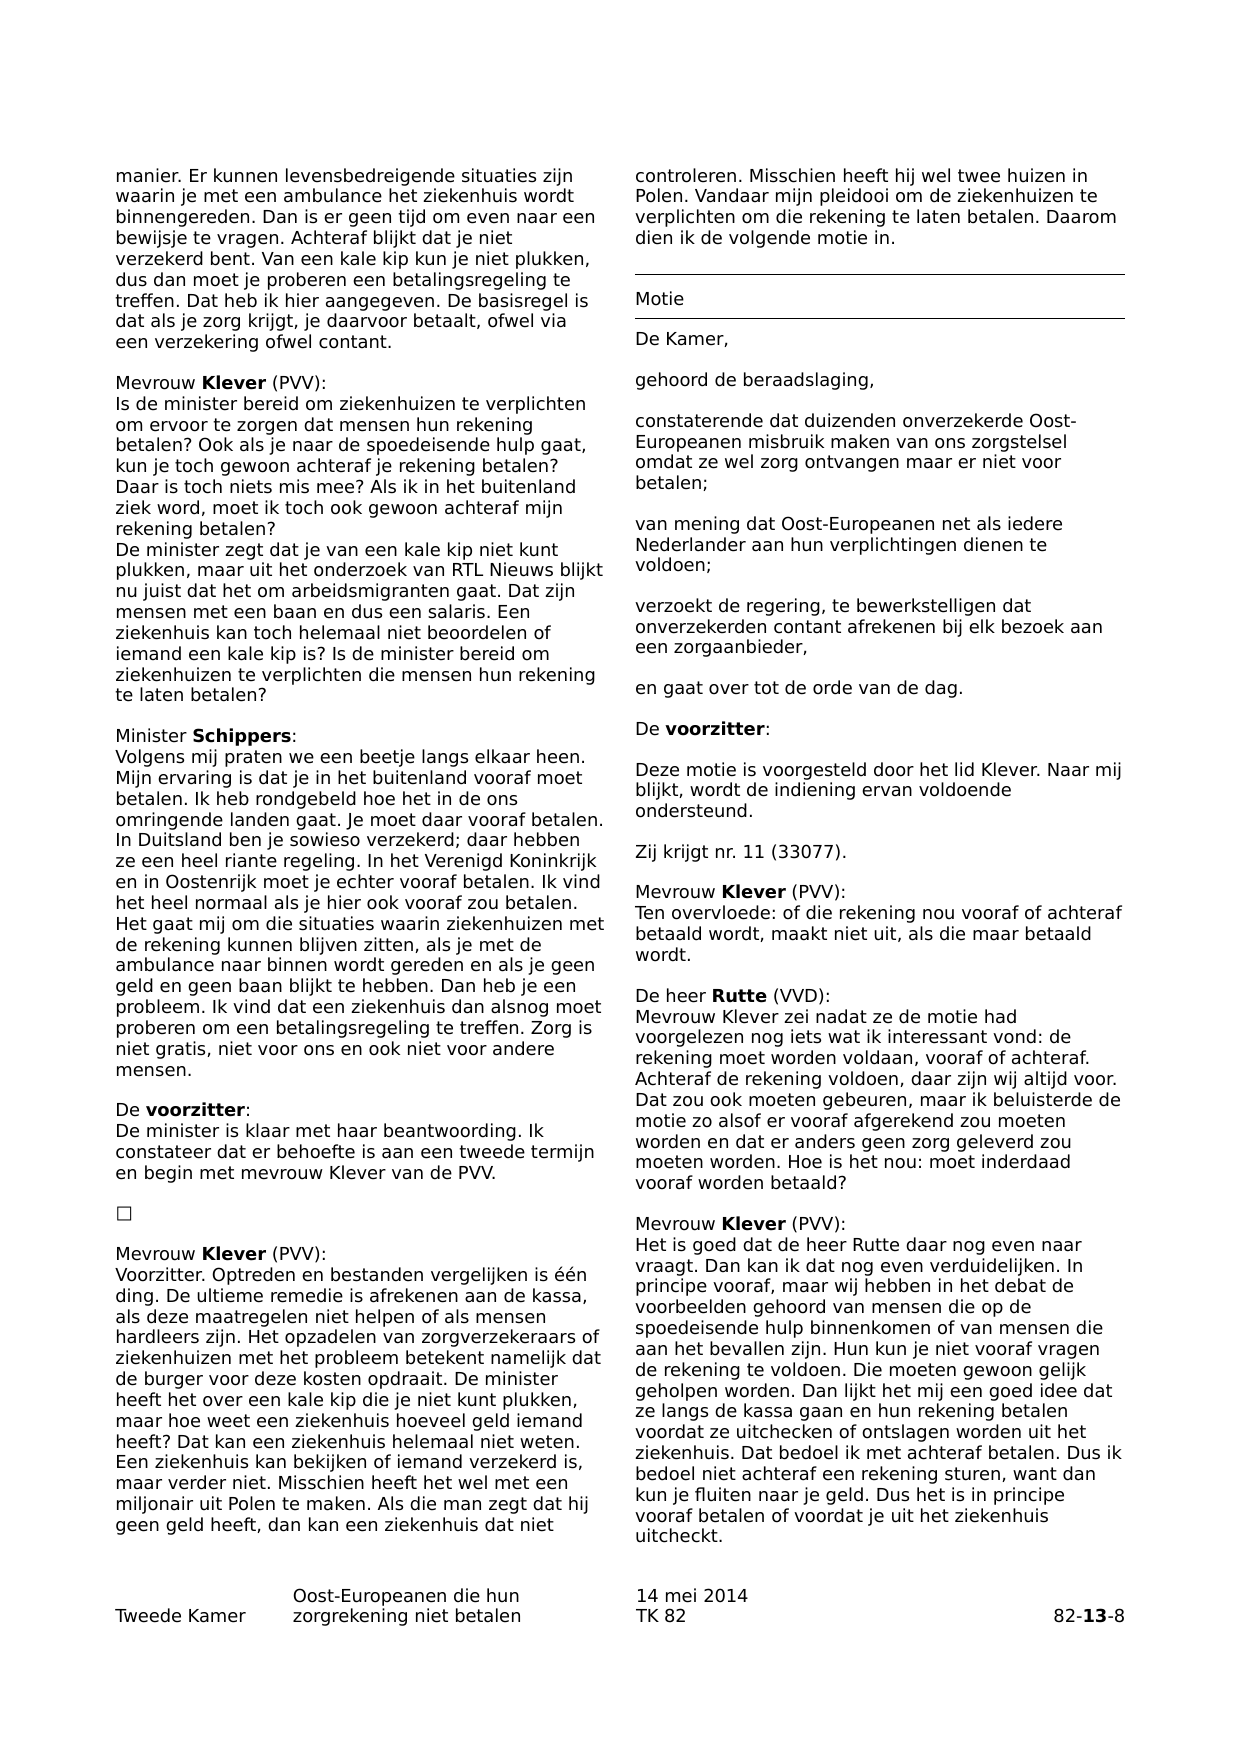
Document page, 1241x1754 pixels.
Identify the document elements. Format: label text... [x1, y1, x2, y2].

text Mevrouw Klever (PVV): [635, 1214, 1125, 1234]
text Deze motie is voorgesteld door het lid Klever. Naar mij blijkt, wordt de indiening ervan voldoende ondersteund. [635, 759, 1125, 822]
text Ten overvloede: of die rekening nou vooraf of achteraf betaald wordt, maakt niet uit, als die maar betaald wordt. [635, 903, 1125, 966]
text en gaat over tot de orde van de dag. [635, 678, 1125, 699]
text De minister is klaar met haar beantwoording. Ik constateer dat er behoefte is aan een tweede termijn en begin met mevrouw Klever van de PVV. [115, 1121, 605, 1183]
text ⬜ [115, 1203, 605, 1224]
text constaterende dat duizenden onverzekerde Oost-Europeanen misbruik maken van ons zorgstelsel omdat ze wel zorg ontvangen maar er niet voor betalen; [635, 411, 1125, 494]
text De voorzitter: [635, 719, 1125, 739]
text Minister Schippers: [115, 726, 605, 747]
text De voorzitter: [115, 1100, 605, 1121]
text Mevrouw Klever (PVV): [115, 1244, 605, 1265]
text van mening dat Oost-Europeanen net als iedere Nederlander aan hun verplichtingen dienen te voldoen; [635, 514, 1125, 576]
text controleren. Misschien heeft hij wel twee huizen in Polen. Vandaar mijn pleidooi om de ziekenhuizen te verplichten om die rekening te laten betalen. Daarom dien ik de volgende motie in. [635, 165, 1125, 249]
text Mevrouw Klever (PVV): [115, 373, 605, 393]
text gehoord de beraadslaging, [635, 370, 1125, 391]
text De minister zegt dat je van een kale kip niet kunt plukken, maar uit het onderzoek van RTL Nieuws blijkt nu juist dat het om arbeidsmigranten gaat. Dat zijn mensen met een baan en dus een salaris. Een ziekenhuis kan toch helemaal niet beoordelen of iemand een kale kip is? Is de minister bereid om ziekenhuizen te verplichten die mensen hun rekening te laten betalen? [115, 539, 605, 706]
text De heer Rutte (VVD): [635, 986, 1125, 1006]
text Motie [635, 288, 1125, 309]
text Is de minister bereid om ziekenhuizen te verplichten om ervoor te zorgen dat mensen hun rekening betalen? Ook als je naar de spoedeisende hulp gaat, kun je toch gewoon achteraf je rekening betalen? Daar is toch niets mis mee? Als ik in het buitenland ziek word, moet ik toch ook gewoon achteraf mijn rekening betalen? [115, 393, 605, 539]
text Mevrouw Klever (PVV): [635, 882, 1125, 903]
text Het is goed dat de heer Rutte daar nog even naar vraagt. Dan kan ik dat nog even verduidelijken. In principe vooraf, maar wij hebben in het debat de voorbeelden gehoord van mensen die op de spoedeisende hulp binnenkomen of van mensen die aan het bevallen zijn. Hun kun je niet vooraf vragen de rekening te voldoen. Die moeten gewoon gelijk geholpen worden. Dan lijkt het mij een goed idee dat ze langs de kassa gaan en hun rekening betalen voordat ze uitchecken of ontslagen worden uit het ziekenhuis. Dat bedoel ik met achteraf betalen. Dus ik bedoel niet achteraf een rekening sturen, want dan kun je fluiten naar je geld. Dus het is in principe vooraf betalen of voordat je uit het ziekenhuis uitcheckt. [635, 1234, 1125, 1547]
text Voorzitter. Optreden en bestanden vergelijken is één ding. De ultieme remedie is afrekenen aan de kassa, als deze maatregelen niet helpen of als mensen hardleers zijn. Het opzadelen van zorgverzekeraars of ziekenhuizen met het probleem betekent namelijk dat de burger voor deze kosten opdraait. De minister heeft het over een kale kip die je niet kunt plukken, maar hoe weet een ziekenhuis hoeveel geld iemand heeft? Dat kan een ziekenhuis helemaal niet weten. Een ziekenhuis kan bekijken of iemand verzekerd is, maar verder niet. Misschien heeft het wel met een miljonair uit Polen te maken. Als die man zegt dat hij geen geld heeft, dan kan een ziekenhuis dat niet [115, 1265, 605, 1536]
text De Kamer, [635, 329, 1125, 350]
text Zij krijgt nr. 11 (33077). [635, 842, 1125, 862]
text verzoekt de regering, te bewerkstelligen dat onverzekerden contant afrekenen bij elk bezoek aan een zorgaanbieder, [635, 596, 1125, 658]
text manier. Er kunnen levensbedreigende situaties zijn waarin je met een ambulance het ziekenhuis wordt binnengereden. Dan is er geen tijd om even naar een bewijsje te vragen. Achteraf blijkt dat je niet verzekerd bent. Van een kale kip kun je niet plukken, dus dan moet je proberen een betalingsregeling te treffen. Dat heb ik hier aangegeven. De basisregel is dat als je zorg krijgt, je daarvoor betaalt, ofwel via een verzekering ofwel contant. [115, 165, 605, 353]
text Volgens mij praten we een beetje langs elkaar heen. Mijn ervaring is dat je in het buitenland vooraf moet betalen. Ik heb rondgebeld hoe het in de ons omringende landen gaat. Je moet daar vooraf betalen. In Duitsland ben je sowieso verzekerd; daar hebben ze een heel riante regeling. In het Verenigd Koninkrijk en in Oostenrijk moet je echter vooraf betalen. Ik vind het heel normaal als je hier ook vooraf zou betalen. Het gaat mij om die situaties waarin ziekenhuizen met de rekening kunnen blijven zitten, als je met de ambulance naar binnen wordt gereden en als je geen geld en geen baan blijkt te hebben. Dan heb je een probleem. Ik vind dat een ziekenhuis dan alsnog moet proberen om een betalingsregeling te treffen. Zorg is niet gratis, niet voor ons en ook niet voor andere mensen. [115, 747, 605, 1080]
text Mevrouw Klever zei nadat ze de motie had voorgelezen nog iets wat ik interessant vond: de rekening moet worden voldaan, vooraf of achteraf. Achteraf de rekening voldoen, daar zijn wij altijd voor. Dat zou ook moeten gebeuren, maar ik beluisterde de motie zo alsof er vooraf afgerekend zou moeten worden en dat er anders geen zorg geleverd zou moeten worden. Hoe is het nou: moet inderdaad vooraf worden betaald? [635, 1006, 1125, 1194]
